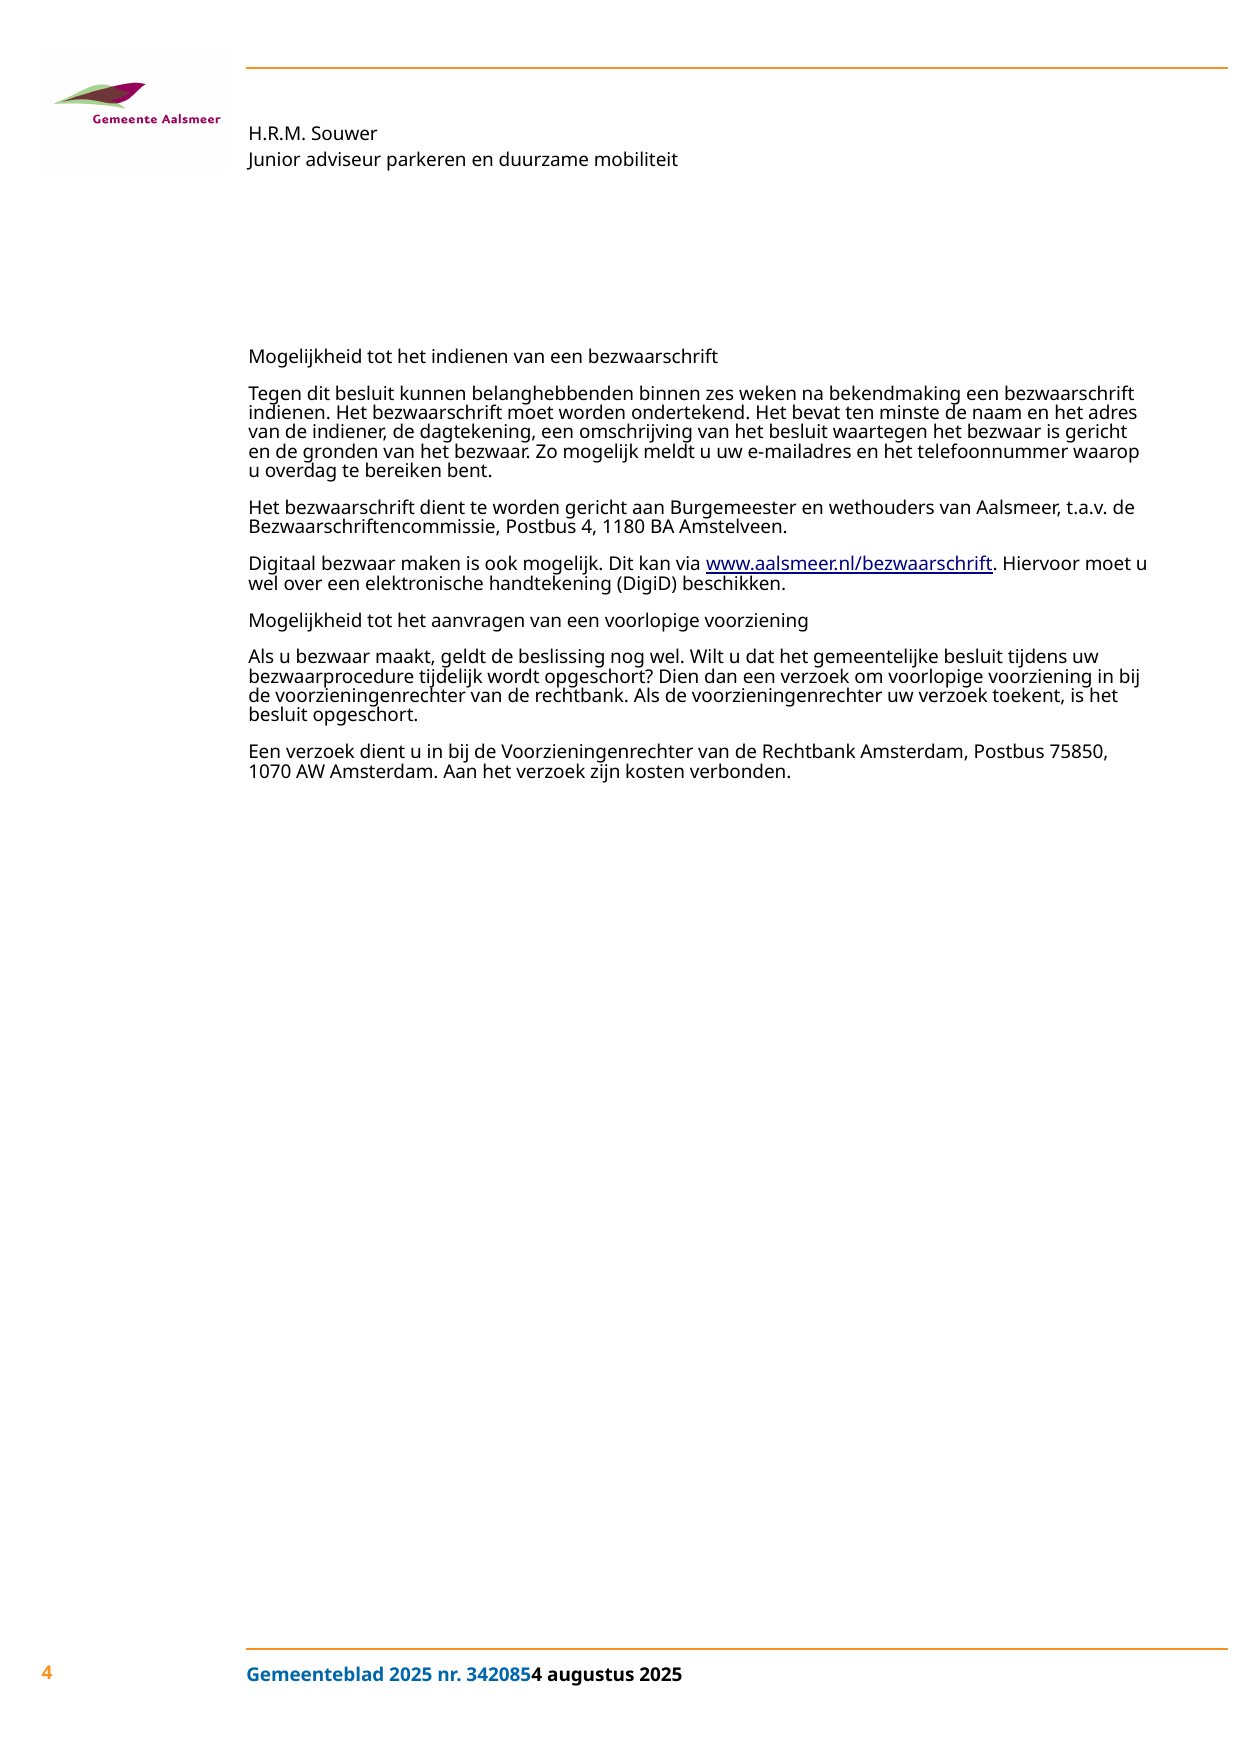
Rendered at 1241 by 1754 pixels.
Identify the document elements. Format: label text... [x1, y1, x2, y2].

text Mogelijkheid tot het aanvragen van een voorlopige voorziening [248, 612, 1152, 631]
text Digitaal bezwaar maken is ook mogelijk. Dit kan via www.aalsmeer.nl/bezwaarschrift. Hiervoor moet u wel over een elektronische handtekening (DigiD) beschikken. [248, 555, 1152, 594]
text Junior adviseur parkeren en duurzame mobiliteit [248, 146, 1152, 172]
text Mogelijkheid tot het indienen van een bezwaarschrift [248, 348, 1152, 367]
text H.R.M. Souwer [248, 121, 1152, 146]
text Tegen dit besluit kunnen belanghebbenden binnen zes weken na bekendmaking een bezwaarschrift indienen. Het bezwaarschrift moet worden ondertekend. Het bevat ten minste de naam en het adres van de indiener, de dagtekening, een omschrijving van het besluit waartegen het bezwaar is gericht en de gronden van het bezwaar. Zo mogelijk meldt u uw e-mailadres en het telefoonnummer waarop u overdag te bereiken bent. [248, 385, 1152, 481]
text Een verzoek dient u in bij de Voorzieningenrechter van de Rechtbank Amsterdam, Postbus 75850, 1070 AW Amsterdam. Aan het verzoek zijn kosten verbonden. [248, 743, 1152, 782]
text Het bezwaarschrift dient te worden gericht aan Burgemeester en wethouders van Aalsmeer, t.a.v. de Bezwaarschriftencommissie, Postbus 4, 1180 BA Amstelveen. [248, 499, 1152, 538]
picture [41, 47, 231, 172]
text Als u bezwaar maakt, geldt de beslissing nog wel. Wilt u dat het gemeentelijke besluit tijdens uw bezwaarprocedure tijdelijk wordt opgeschort? Dien dan een verzoek om voorlopige voorziening in bij de voorzieningenrechter van de rechtbank. Als de voorzieningenrechter uw verzoek toekent, is het besluit opgeschort. [248, 648, 1152, 726]
